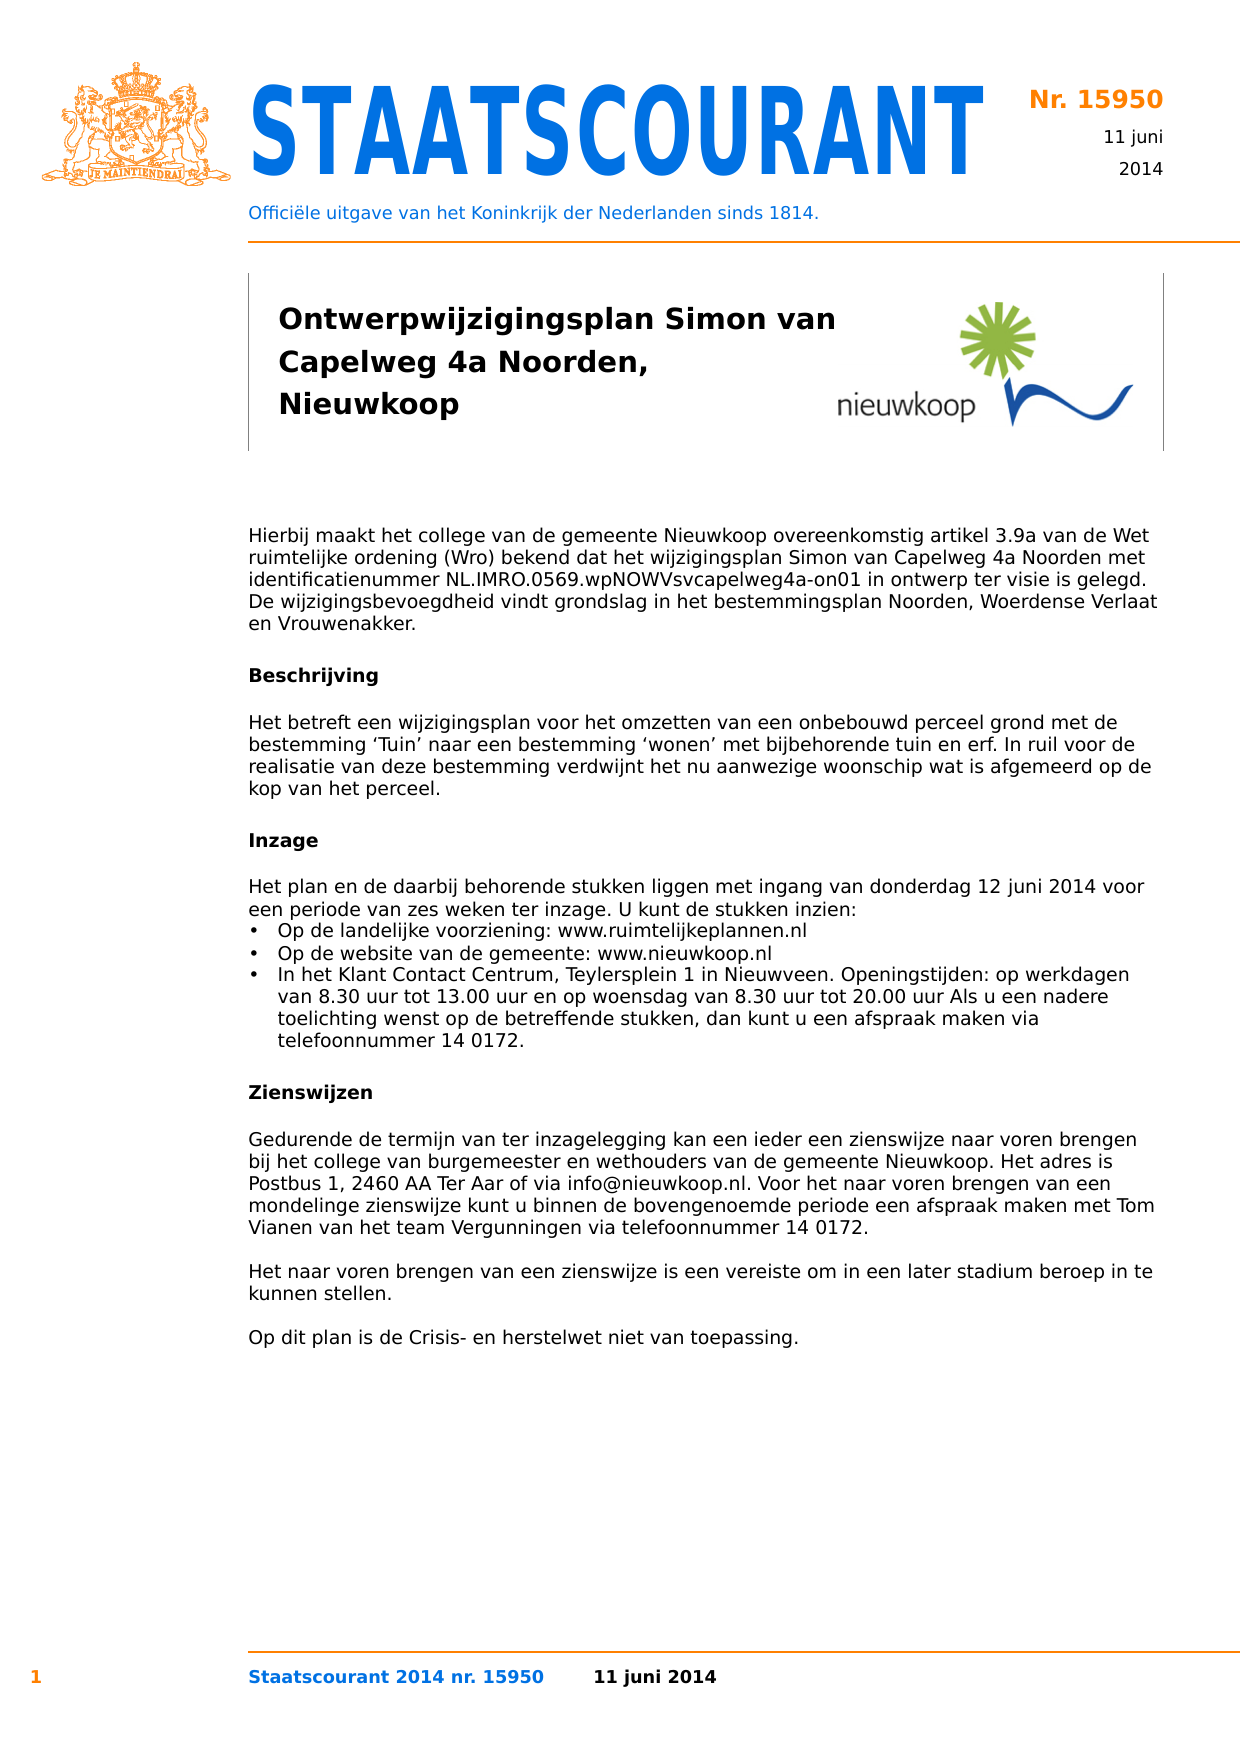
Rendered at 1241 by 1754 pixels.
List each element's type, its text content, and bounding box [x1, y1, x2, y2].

table_cell 11 juni [998, 121, 1240, 153]
text • Op de landelijke voorziening: www.ruimtelijkeplannen.nl [248, 920, 1163, 942]
subtitle Zienswijzen [248, 1082, 1163, 1104]
table_cell 2014 [998, 153, 1240, 203]
picture [838, 302, 1134, 427]
text • Op de website van de gemeente: www.nieuwkoop.nl [248, 942, 1163, 964]
table_header STAATSCOURANT [248, 62, 998, 203]
picture [41, 62, 231, 186]
table_header [25, 62, 248, 241]
subtitle Beschrijving [248, 664, 1163, 687]
text Het plan en de daarbij behorende stukken liggen met ingang van donderdag 12 juni 2014 voor een periode van zes weken ter inzage. U kunt de stukken inzien: [248, 876, 1163, 920]
text Het naar voren brengen van een zienswijze is een vereiste om in een later stadium beroep in te kunnen stellen. [248, 1261, 1163, 1305]
table_header Nr. 15950 [998, 62, 1240, 121]
text Op dit plan is de Crisis- en herstelwet niet van toepassing. [248, 1327, 1163, 1349]
text Hierbij maakt het college van de gemeente Nieuwkoop overeenkomstig artikel 3.9a van de Wet ruimtelijke ordening (Wro) bekend dat het wijzigingsplan Simon van Capelweg 4a Noorden met identificatienummer NL.IMRO.0569.wpNOWVsvcapelweg4a-on01 in ontwerp ter visie is gelegd. De wijzigingsbevoegdheid vindt grondslag in het bestemmingsplan Noorden, Woerdense Verlaat en Vrouwenakker. [248, 525, 1163, 634]
text • In het Klant Contact Centrum, Teylersplein 1 in Nieuwveen. Openingstijden: op werkdagen van 8.30 uur tot 13.00 uur en op woensdag van 8.30 uur tot 20.00 uur Als u een nadere toelichting wenst op de betreffende stukken, dan kunt u een afspraak maken via telefoonnummer 14 0172. [248, 964, 1163, 1052]
table_cell Officiële uitgave van het Koninkrijk der Nederlanden sinds 1814. [248, 203, 1240, 241]
text Het betreft een wijzigingsplan voor het omzetten van een onbebouwd perceel grond met de bestemming ‘Tuin’ naar een bestemming ‘wonen’ met bijbehorende tuin en erf. In ruil voor de realisatie van deze bestemming verdwijnt het nu aanwezige woonschip wat is afgemeerd op de kop van het perceel. [248, 712, 1163, 799]
subtitle Ontwerpwijzigingsplan Simon van Capelweg 4a Noorden, Nieuwkoop [249, 273, 1163, 451]
subtitle Inzage [248, 829, 1163, 851]
text Gedurende de termijn van ter inzagelegging kan een ieder een zienswijze naar voren brengen bij het college van burgemeester en wethouders van de gemeente Nieuwkoop. Het adres is Postbus 1, 2460 AA Ter Aar of via info@nieuwkoop.nl. Voor het naar voren brengen van een mondelinge zienswijze kunt u binnen de bovengenoemde periode een afspraak maken met Tom Vianen van het team Vergunningen via telefoonnummer 14 0172. [248, 1129, 1163, 1239]
